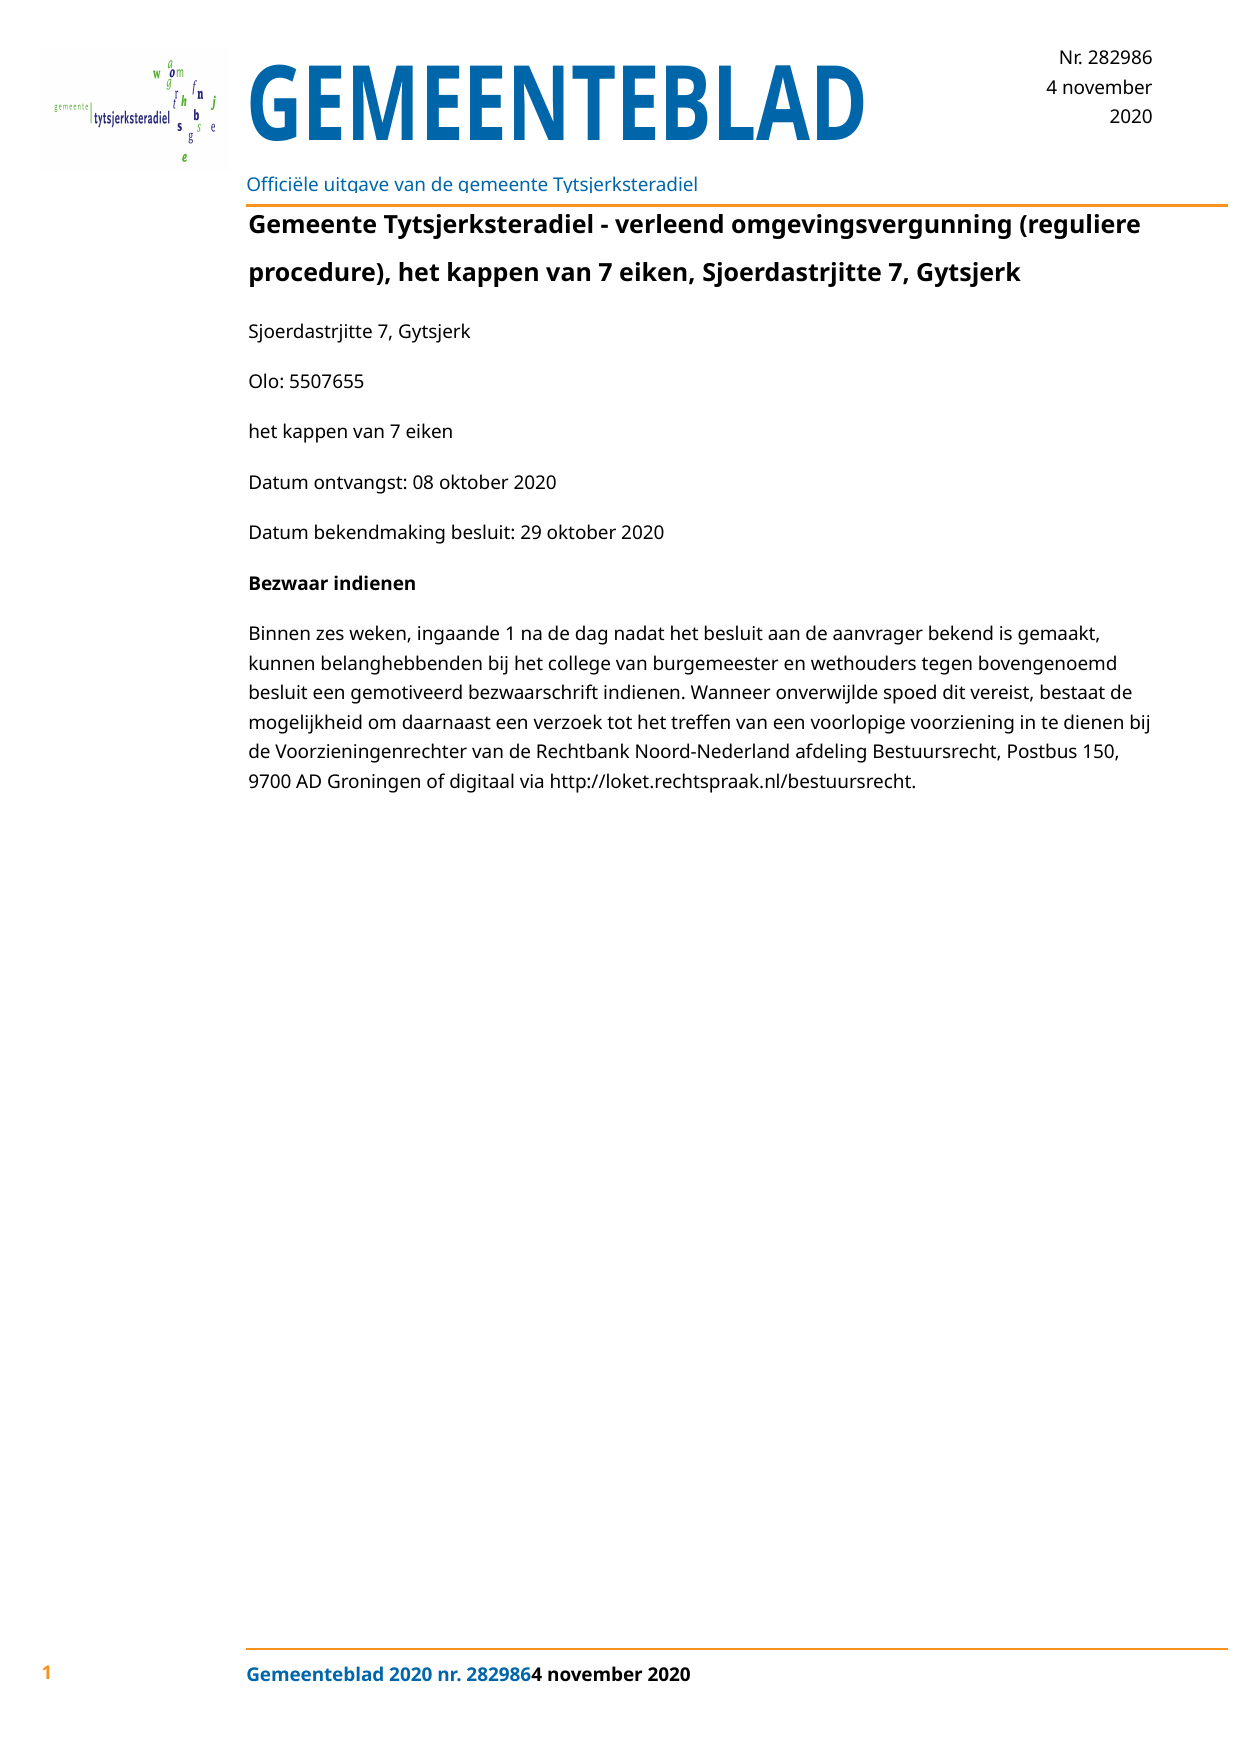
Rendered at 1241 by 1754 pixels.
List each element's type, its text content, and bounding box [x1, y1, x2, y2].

text Olo: 5507655 [248, 368, 1152, 394]
text het kappen van 7 eiken [248, 419, 1152, 444]
text Gemeente Tytsjerksteradiel - verleend omgevingsvergunning (reguliere procedure), het kappen van 7 eiken, Sjoerdastrjitte 7, Gytsjerk [248, 207, 1152, 288]
text Datum ontvangst: 08 oktober 2020 [248, 469, 1152, 495]
text Datum bekendmaking besluit: 29 oktober 2020 [248, 519, 1152, 545]
text Sjoerdastrjitte 7, Gytsjerk [248, 318, 1152, 344]
text Bezwaar indienen [248, 570, 1152, 596]
text Binnen zes weken, ingaande 1 na de dag nadat het besluit aan de aanvrager bekend is gemaakt, kunnen belanghebbenden bij het college van burgemeester en wethouders tegen bovengenoemd besluit een gemotiveerd bezwaarschrift indienen. Wanneer onverwijlde spoed dit vereist, bestaat de mogelijkheid om daarnaast een verzoek tot het treffen van een voorlopige voorziening in te dienen bij de Voorzieningenrechter van de Rechtbank Noord-Nederland afdeling Bestuursrecht, Postbus 150, 9700 AD Groningen of digitaal via http://loket.rechtspraak.nl/bestuursrecht. [248, 620, 1152, 794]
picture [41, 47, 231, 172]
